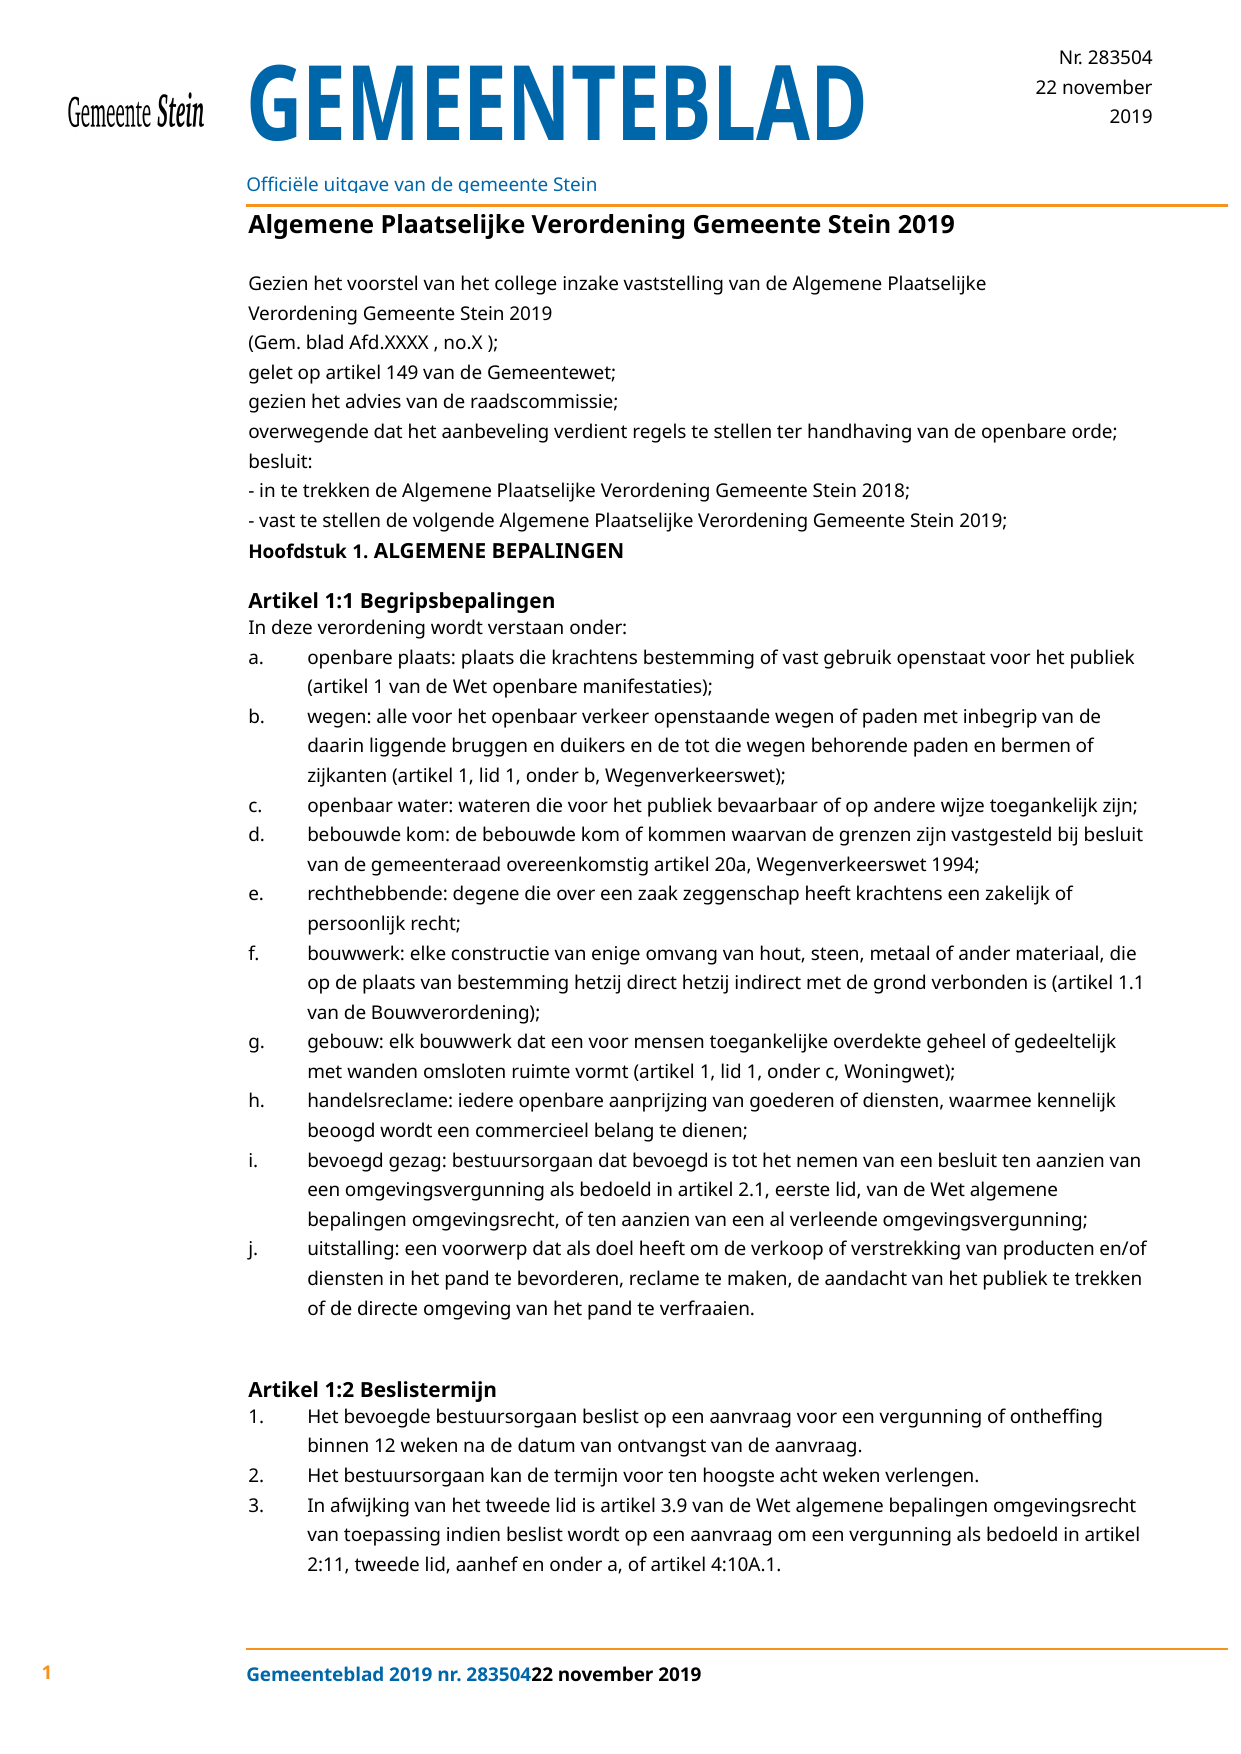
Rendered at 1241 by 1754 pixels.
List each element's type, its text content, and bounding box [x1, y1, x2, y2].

list uitstalling: een voorwerp dat als doel heeft om de verkoop of verstrekking van producten en/of diensten in het pand te bevorderen, reclame te maken, de aandacht van het publiek te trekken of de directe omgeving van het pand te verfraaien. [248, 1236, 1152, 1320]
text In deze verordening wordt verstaan onder: [248, 614, 1152, 640]
picture [41, 47, 231, 172]
list wegen: alle voor het openbaar verkeer openstaande wegen of paden met inbegrip van de daarin liggende bruggen en duikers en de tot die wegen behorende paden en bermen of zijkanten (artikel 1, lid 1, onder b, Wegenverkeerswet); [248, 703, 1152, 788]
list bebouwde kom: de bebouwde kom of kommen waarvan de grenzen zijn vastgesteld bij besluit van de gemeenteraad overeenkomstig artikel 20a, Wegenverkeerswet 1994; [248, 821, 1152, 877]
list openbaar water: wateren die voor het publiek bevaarbaar of op andere wijze toegankelijk zijn; [248, 792, 1152, 817]
list rechthebbende: degene die over een zaak zeggenschap heeft krachtens een zakelijk of persoonlijk recht; [248, 881, 1152, 936]
list bouwwerk: elke constructie van enige omvang van hout, steen, metaal of ander materiaal, die op de plaats van bestemming hetzij direct hetzij indirect met de grond verbonden is (artikel 1.1 van de Bouwverordening); [248, 940, 1152, 1024]
text (Gem. blad Afd.XXXX , no.X ); [248, 329, 1152, 355]
text - vast te stellen de volgende Algemene Plaatselijke Verordening Gemeente Stein 2019; [248, 507, 1152, 533]
text Verordening Gemeente Stein 2019 [248, 300, 1152, 326]
list In afwijking van het tweede lid is artikel 3.9 van de Wet algemene bepalingen omgevingsrecht van toepassing indien beslist wordt op een aanvraag om een vergunning als bedoeld in artikel 2:11, tweede lid, aanhef en onder a, of artikel 4:10A.1. [248, 1492, 1152, 1577]
list Het bestuursorgaan kan de termijn voor ten hoogste acht weken verlengen. [248, 1462, 1152, 1488]
list openbare plaats: plaats die krachtens bestemming of vast gebruik openstaat voor het publiek (artikel 1 van de Wet openbare manifestaties); [248, 644, 1152, 699]
list handelsreclame: iedere openbare aanprijzing van goederen of diensten, waarmee kennelijk beoogd wordt een commercieel belang te dienen; [248, 1088, 1152, 1143]
text Artikel 1:1 Begripsbepalingen [248, 586, 1152, 614]
text gelet op artikel 149 van de Gemeentewet; [248, 359, 1152, 385]
list Het bevoegde bestuursorgaan beslist op een aanvraag voor een vergunning of ontheffing binnen 12 weken na de datum van ontvangst van de aanvraag. [248, 1403, 1152, 1458]
text Gezien het voorstel van het college inzake vaststelling van de Algemene Plaatselijke [248, 270, 1152, 296]
text overwegende dat het aanbeveling verdient regels te stellen ter handhaving van de openbare orde; [248, 418, 1152, 444]
text Algemene Plaatselijke Verordening Gemeente Stein 2019 [248, 207, 1152, 241]
list bevoegd gezag: bestuursorgaan dat bevoegd is tot het nemen van een besluit ten aanzien van een omgevingsvergunning als bedoeld in artikel 2.1, eerste lid, van de Wet algemene bepalingen omgevingsrecht, of ten aanzien van een al verleende omgevingsvergunning; [248, 1147, 1152, 1232]
text Hoofdstuk 1. ALGEMENE BEPALINGEN [248, 537, 1152, 565]
text Artikel 1:2 Beslistermijn [248, 1375, 1152, 1403]
text gezien het advies van de raadscommissie; [248, 389, 1152, 414]
list gebouw: elk bouwwerk dat een voor mensen toegankelijke overdekte geheel of gedeeltelijk met wanden omsloten ruimte vormt (artikel 1, lid 1, onder c, Woningwet); [248, 1028, 1152, 1084]
text besluit: [248, 448, 1152, 473]
text - in te trekken de Algemene Plaatselijke Verordening Gemeente Stein 2018; [248, 477, 1152, 503]
